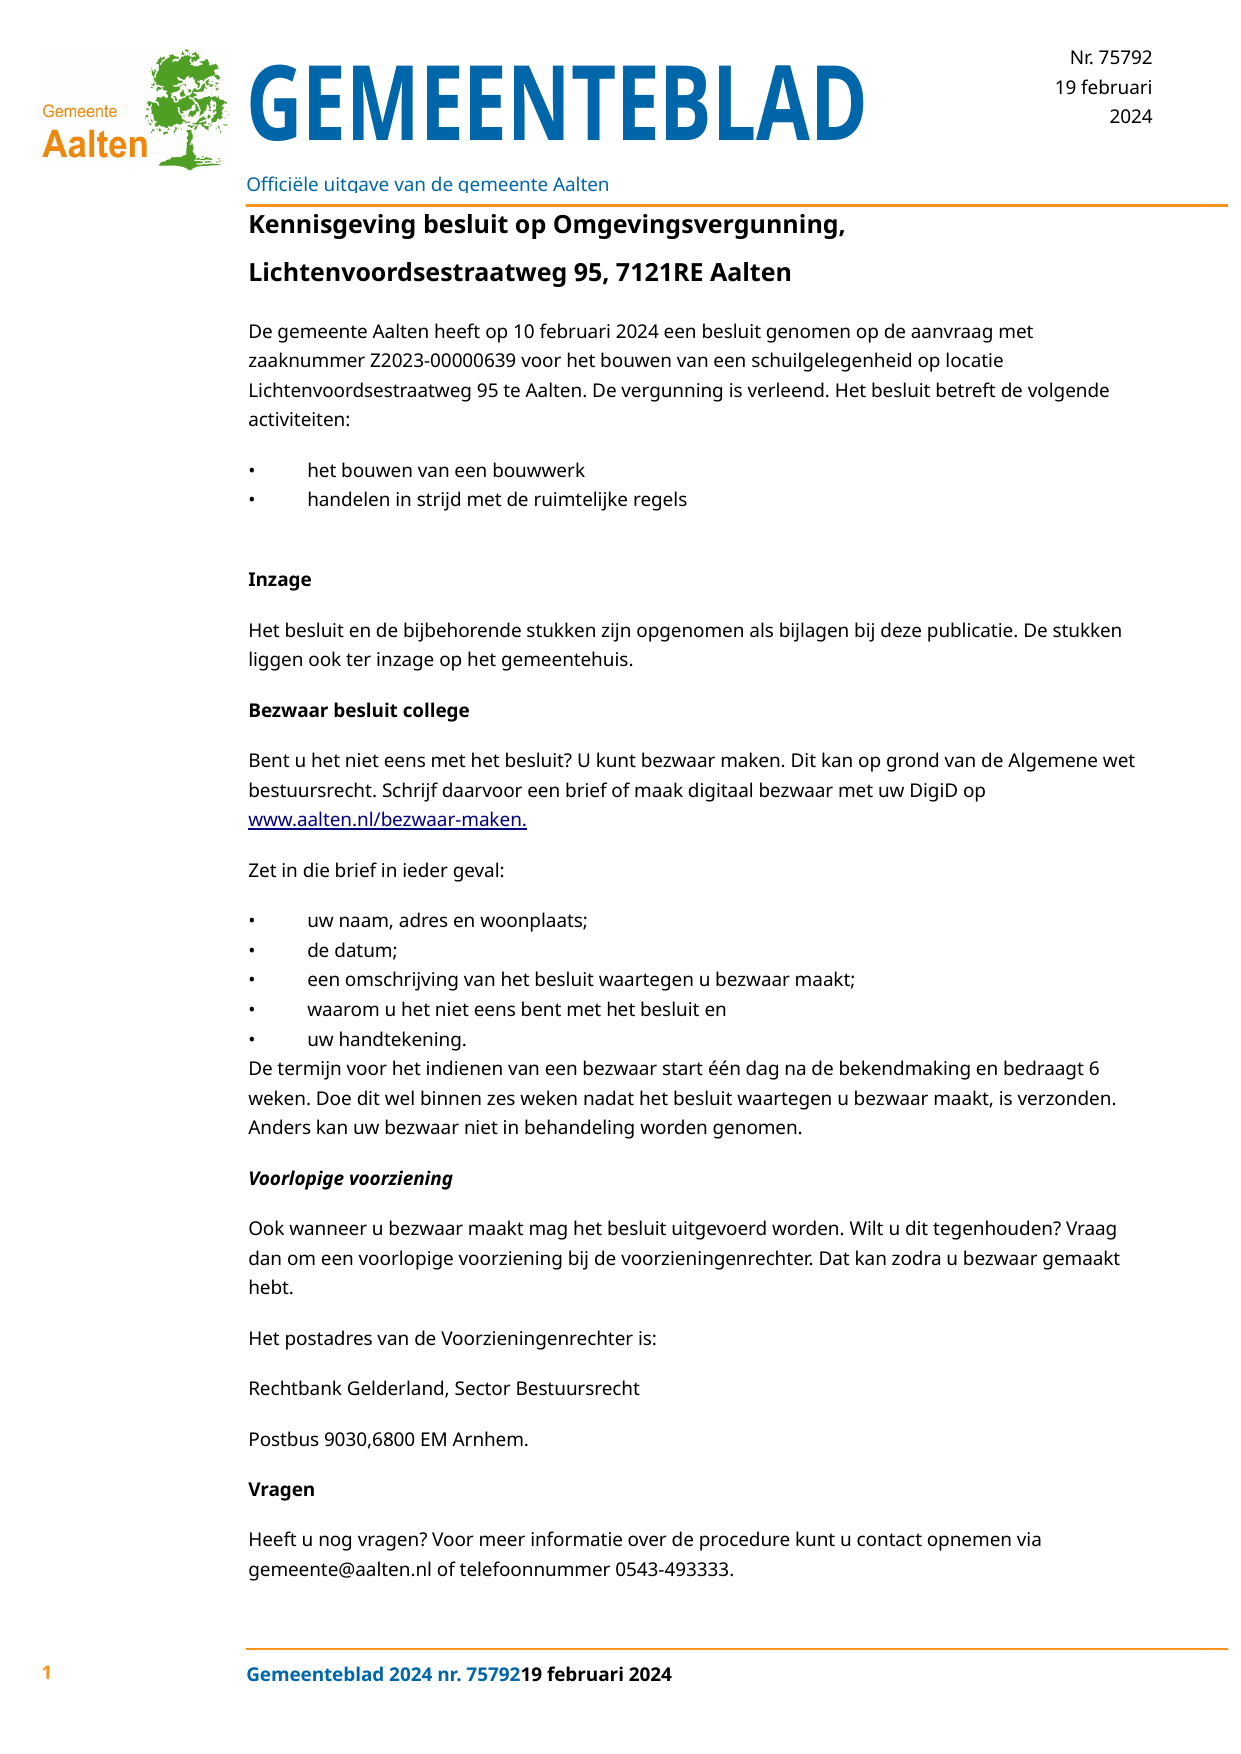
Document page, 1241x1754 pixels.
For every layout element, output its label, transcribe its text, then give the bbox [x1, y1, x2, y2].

text Vragen [248, 1476, 1152, 1502]
text De gemeente Aalten heeft op 10 februari 2024 een besluit genomen op de aanvraag met zaaknummer Z2023-00000639 voor het bouwen van een schuilgelegenheid op locatie Lichtenvoordsestraatweg 95 te Aalten. De vergunning is verleend. Het besluit betreft de volgende activiteiten: [248, 318, 1152, 432]
text Het besluit en de bijbehorende stukken zijn opgenomen als bijlagen bij deze publicatie. De stukken liggen ook ter inzage op het gemeentehuis. [248, 617, 1152, 672]
list handelen in strijd met de ruimtelijke regels [248, 487, 1152, 512]
text Postbus 9030,6800 EM Arnhem. [248, 1426, 1152, 1452]
list waarom u het niet eens bent met het besluit en [248, 996, 1152, 1022]
text Rechtbank Gelderland, Sector Bestuursrecht [248, 1375, 1152, 1401]
list een omschrijving van het besluit waartegen u bezwaar maakt; [248, 967, 1152, 992]
list uw naam, adres en woonplaats; [248, 907, 1152, 933]
text Inzage [248, 567, 1152, 592]
list het bouwen van een bouwwerk [248, 457, 1152, 483]
text Kennisgeving besluit op Omgevingsvergunning, Lichtenvoordsestraatweg 95, 7121RE Aalten [248, 207, 1152, 288]
text Bent u het niet eens met het besluit? U kunt bezwaar maken. Dit kan op grond van de Algemene wet bestuursrecht. Schrijf daarvoor een brief of maak digitaal bezwaar met uw DigiD op www.aalten.nl/bezwaar-maken. [248, 747, 1152, 832]
text Heeft u nog vragen? Voor meer informatie over de procedure kunt u contact opnemen via gemeente@aalten.nl of telefoonnummer 0543-493333. [248, 1527, 1152, 1582]
text Ook wanneer u bezwaar maakt mag het besluit uitgevoerd worden. Wilt u dit tegenhouden? Vraag dan om een voorlopige voorziening bij de voorzieningenrechter. Dat kan zodra u bezwaar gemaakt hebt. [248, 1215, 1152, 1300]
list de datum; [248, 937, 1152, 963]
list uw handtekening. [248, 1026, 1152, 1052]
text Het postadres van de Voorzieningenrechter is: [248, 1325, 1152, 1351]
picture [41, 47, 231, 172]
text De termijn voor het indienen van een bezwaar start één dag na de bekendmaking en bedraagt 6 weken. Doe dit wel binnen zes weken nadat het besluit waartegen u bezwaar maakt, is verzonden. Anders kan uw bezwaar niet in behandeling worden genomen. [248, 1055, 1152, 1140]
text Voorlopige voorziening [248, 1165, 1152, 1191]
text Bezwaar besluit college [248, 697, 1152, 723]
text Zet in die brief in ieder geval: [248, 857, 1152, 883]
